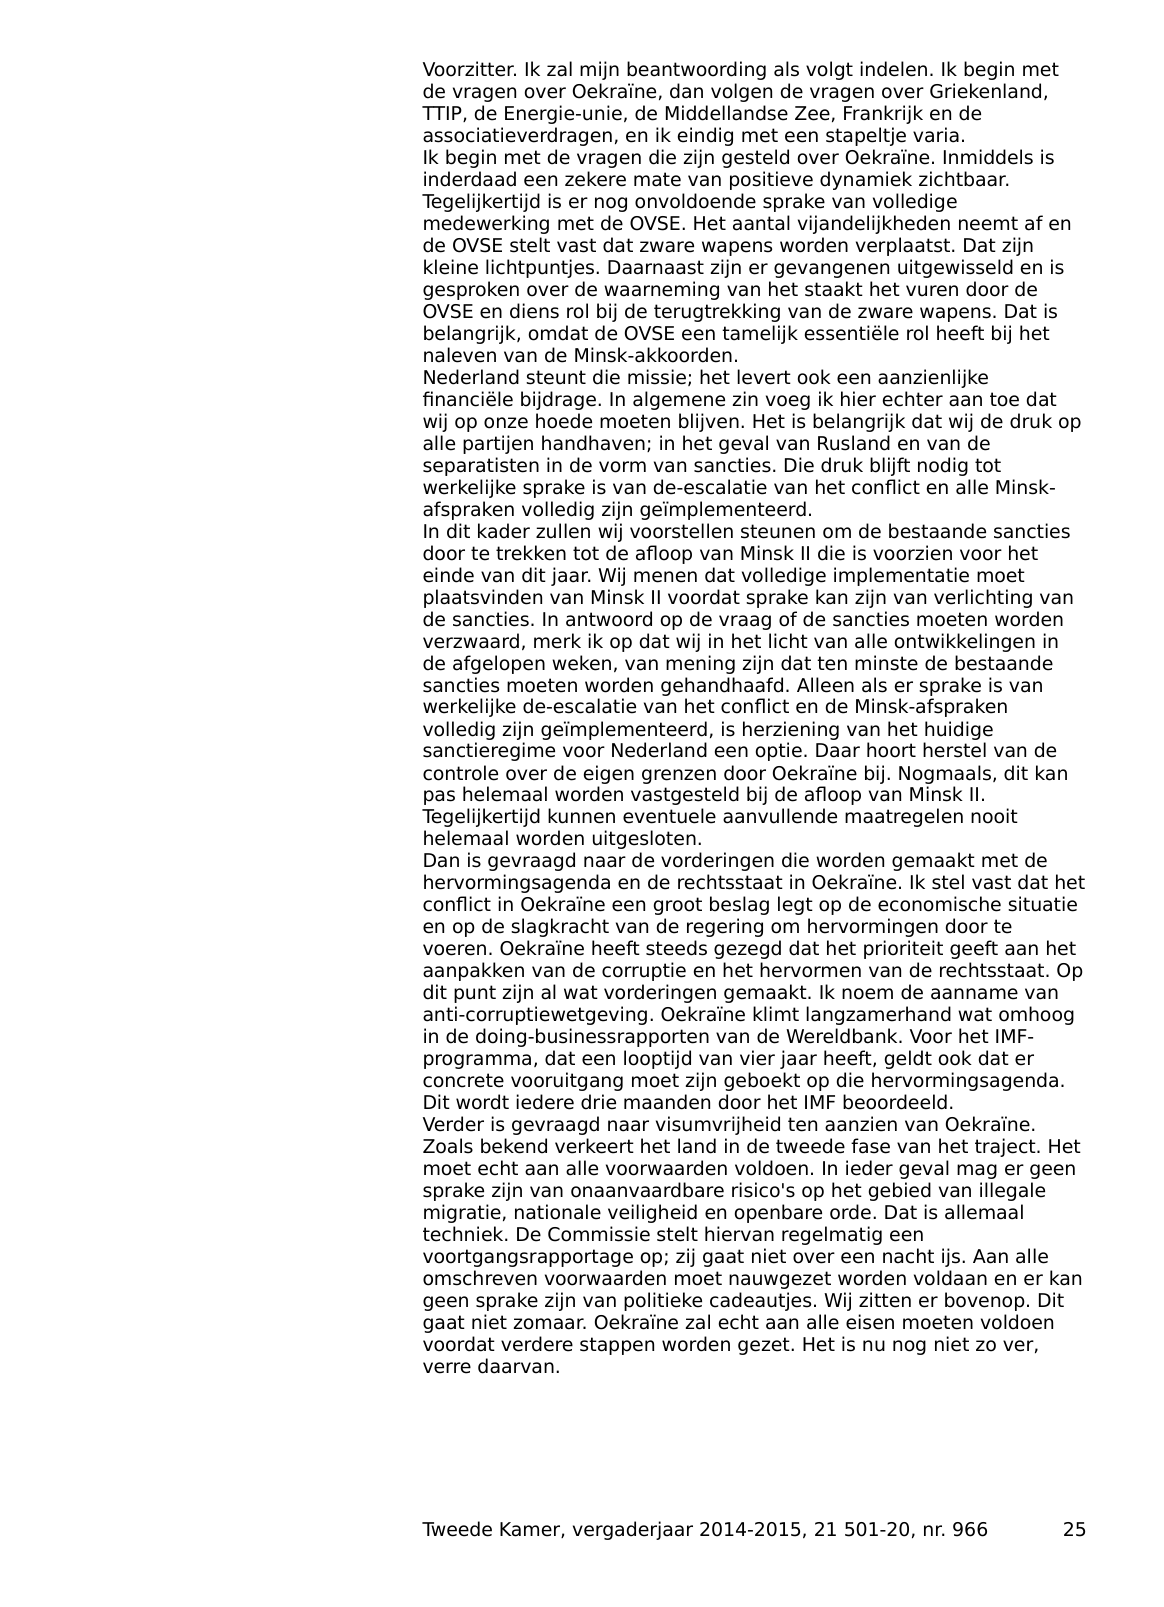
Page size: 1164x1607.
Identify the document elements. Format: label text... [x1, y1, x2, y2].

text Voorzitter. Ik zal mijn beantwoording als volgt indelen. Ik begin met de vragen over Oekraïne, dan volgen de vragen over Griekenland, TTIP, de Energie-unie, de Middellandse Zee, Frankrijk en de associatieverdragen, en ik eindig met een stapeltje varia. [422, 59, 1087, 147]
text In dit kader zullen wij voorstellen steunen om de bestaande sancties door te trekken tot de afloop van Minsk II die is voorzien voor het einde van dit jaar. Wij menen dat volledige implementatie moet plaatsvinden van Minsk II voordat sprake kan zijn van verlichting van de sancties. In antwoord op de vraag of de sancties moeten worden verzwaard, merk ik op dat wij in het licht van alle ontwikkelingen in de afgelopen weken, van mening zijn dat ten minste de bestaande sancties moeten worden gehandhaafd. Alleen als er sprake is van werkelijke de-escalatie van het conflict en de Minsk-afspraken volledig zijn geïmplementeerd, is herziening van het huidige sanctieregime voor Nederland een optie. Daar hoort herstel van de controle over de eigen grenzen door Oekraïne bij. Nogmaals, dit kan pas helemaal worden vastgesteld bij de afloop van Minsk II. Tegelijkertijd kunnen eventuele aanvullende maatregelen nooit helemaal worden uitgesloten. [422, 521, 1087, 850]
text Verder is gevraagd naar visumvrijheid ten aanzien van Oekraïne. Zoals bekend verkeert het land in de tweede fase van het traject. Het moet echt aan alle voorwaarden voldoen. In ieder geval mag er geen sprake zijn van onaanvaardbare risico's op het gebied van illegale migratie, nationale veiligheid en openbare orde. Dat is allemaal techniek. De Commissie stelt hiervan regelmatig een voortgangsrapportage op; zij gaat niet over een nacht ijs. Aan alle omschreven voorwaarden moet nauwgezet worden voldaan en er kan geen sprake zijn van politieke cadeautjes. Wij zitten er bovenop. Dit gaat niet zomaar. Oekraïne zal echt aan alle eisen moeten voldoen voordat verdere stappen worden gezet. Het is nu nog niet zo ver, verre daarvan. [422, 1114, 1087, 1378]
text Ik begin met de vragen die zijn gesteld over Oekraïne. Inmiddels is inderdaad een zekere mate van positieve dynamiek zichtbaar. Tegelijkertijd is er nog onvoldoende sprake van volledige medewerking met de OVSE. Het aantal vijandelijkheden neemt af en de OVSE stelt vast dat zware wapens worden verplaatst. Dat zijn kleine lichtpuntjes. Daarnaast zijn er gevangenen uitgewisseld en is gesproken over de waarneming van het staakt het vuren door de OVSE en diens rol bij de terugtrekking van de zware wapens. Dat is belangrijk, omdat de OVSE een tamelijk essentiële rol heeft bij het naleven van de Minsk-akkoorden. [422, 147, 1087, 367]
text Dan is gevraagd naar de vorderingen die worden gemaakt met de hervormingsagenda en de rechtsstaat in Oekraïne. Ik stel vast dat het conflict in Oekraïne een groot beslag legt op de economische situatie en op de slagkracht van de regering om hervormingen door te voeren. Oekraïne heeft steeds gezegd dat het prioriteit geeft aan het aanpakken van de corruptie en het hervormen van de rechtsstaat. Op dit punt zijn al wat vorderingen gemaakt. Ik noem de aanname van anti-corruptiewetgeving. Oekraïne klimt langzamerhand wat omhoog in de doing-businessrapporten van de Wereldbank. Voor het IMF-programma, dat een looptijd van vier jaar heeft, geldt ook dat er concrete vooruitgang moet zijn geboekt op die hervormingsagenda. Dit wordt iedere drie maanden door het IMF beoordeeld. [422, 850, 1087, 1114]
text Nederland steunt die missie; het levert ook een aanzienlijke financiële bijdrage. In algemene zin voeg ik hier echter aan toe dat wij op onze hoede moeten blijven. Het is belangrijk dat wij de druk op alle partijen handhaven; in het geval van Rusland en van de separatisten in de vorm van sancties. Die druk blijft nodig tot werkelijke sprake is van de-escalatie van het conflict en alle Minsk-afspraken volledig zijn geïmplementeerd. [422, 367, 1087, 521]
